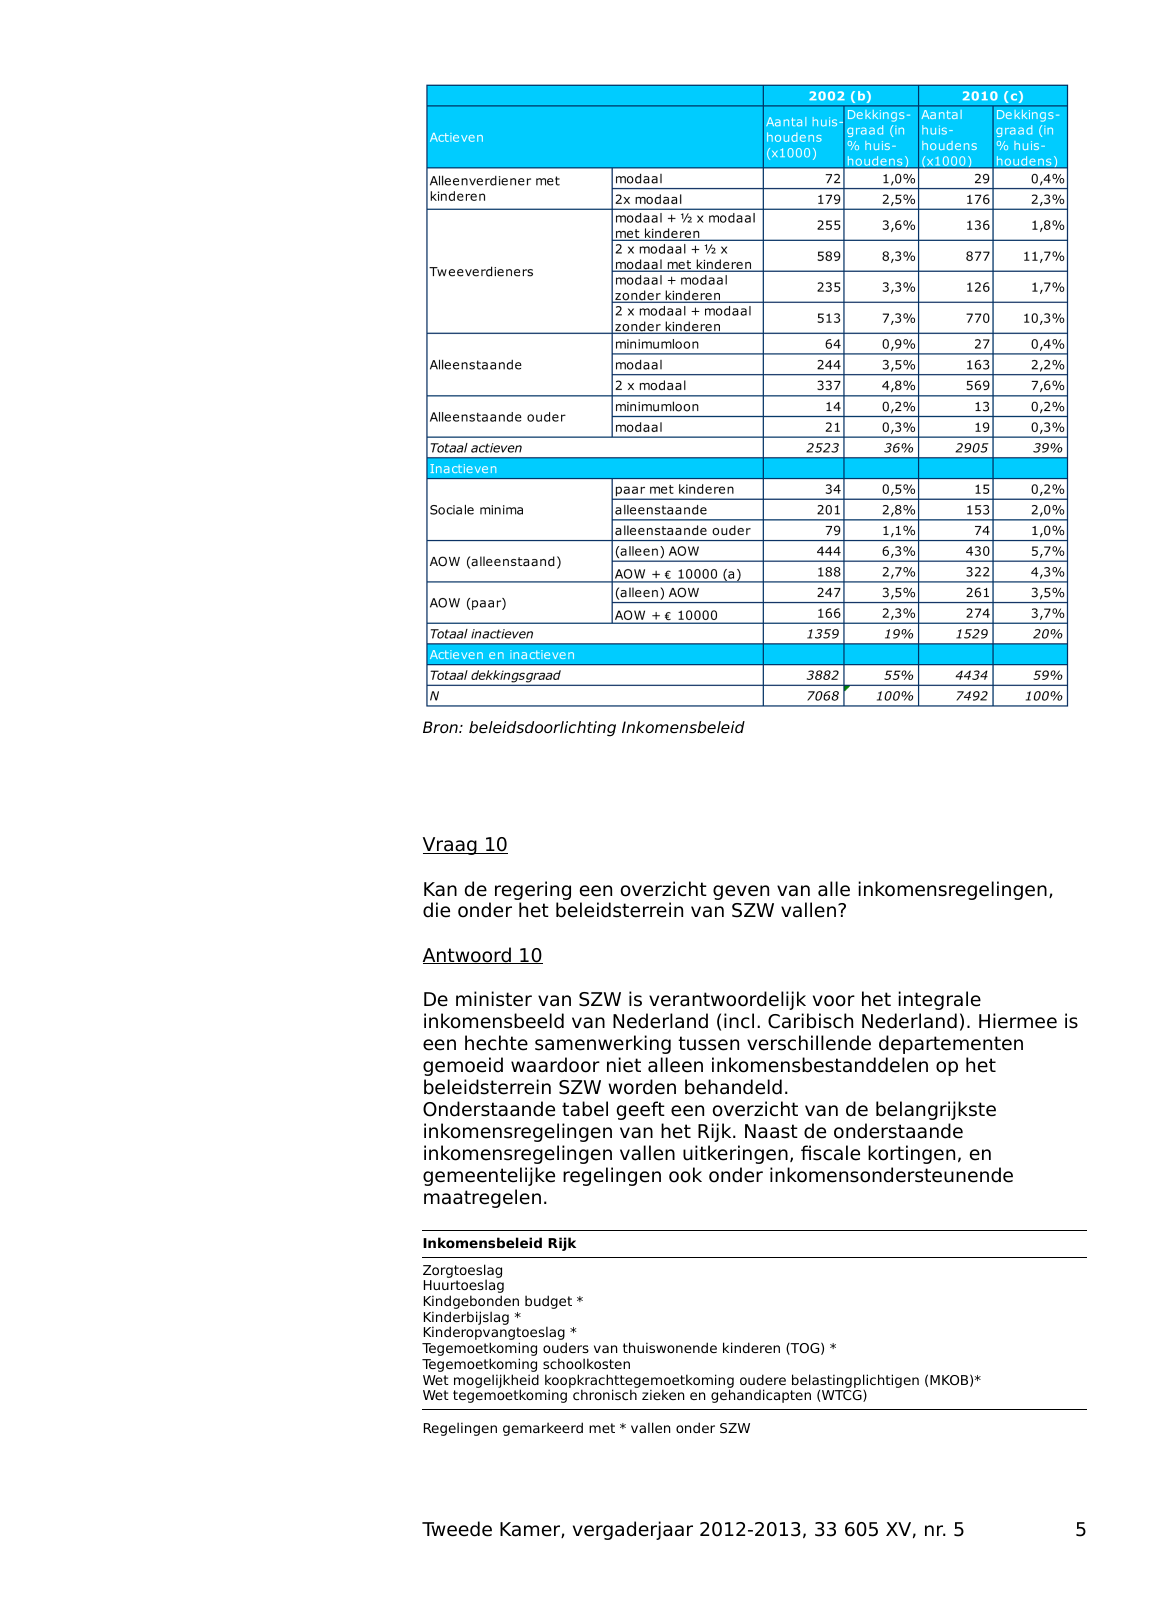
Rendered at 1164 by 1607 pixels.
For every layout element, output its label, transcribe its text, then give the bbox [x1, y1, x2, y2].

text Kan de regering een overzicht geven van alle inkomensregelingen, die onder het beleidsterrein van SZW vallen? [422, 878, 1087, 922]
subtitle Antwoord 10 [422, 944, 1087, 967]
table_cell Tegemoetkoming schoolkosten [422, 1357, 1087, 1372]
table_cell Kindgebonden budget * [422, 1294, 1087, 1309]
table_cell Wet mogelijkheid koopkrachttegemoetkoming oudere belastingplichtigen (MKOB)* [422, 1373, 1087, 1388]
text Onderstaande tabel geeft een overzicht van de belangrijkste inkomensregelingen van het Rijk. Naast de onderstaande inkomensregelingen vallen uitkeringen, fiscale kortingen, en gemeentelijke regelingen ook onder inkomensondersteunende maatregelen. [422, 1099, 1087, 1208]
table_cell Kinderbijslag * [422, 1310, 1087, 1325]
table_cell Regelingen gemarkeerd met * vallen onder SZW [422, 1410, 1087, 1437]
table_cell Huurtoeslag [422, 1278, 1087, 1294]
picture [422, 81, 1072, 708]
subtitle Vraag 10 [422, 834, 1087, 856]
table_cell Zorgtoeslag [422, 1258, 1087, 1278]
table_header Inkomensbeleid Rijk [422, 1231, 1087, 1257]
table_cell Tegemoetkoming ouders van thuiswonende kinderen (TOG) * [422, 1341, 1087, 1357]
text Bron: beleidsdoorlichting Inkomensbeleid [422, 719, 1072, 737]
table_cell Wet tegemoetkoming chronisch zieken en gehandicapten (WTCG) [422, 1388, 1087, 1408]
table_cell Kinderopvangtoeslag * [422, 1325, 1087, 1341]
text De minister van SZW is verantwoordelijk voor het integrale inkomensbeeld van Nederland (incl. Caribisch Nederland). Hiermee is een hechte samenwerking tussen verschillende departementen gemoeid waardoor niet alleen inkomensbestanddelen op het beleidsterrein SZW worden behandeld. [422, 989, 1087, 1099]
